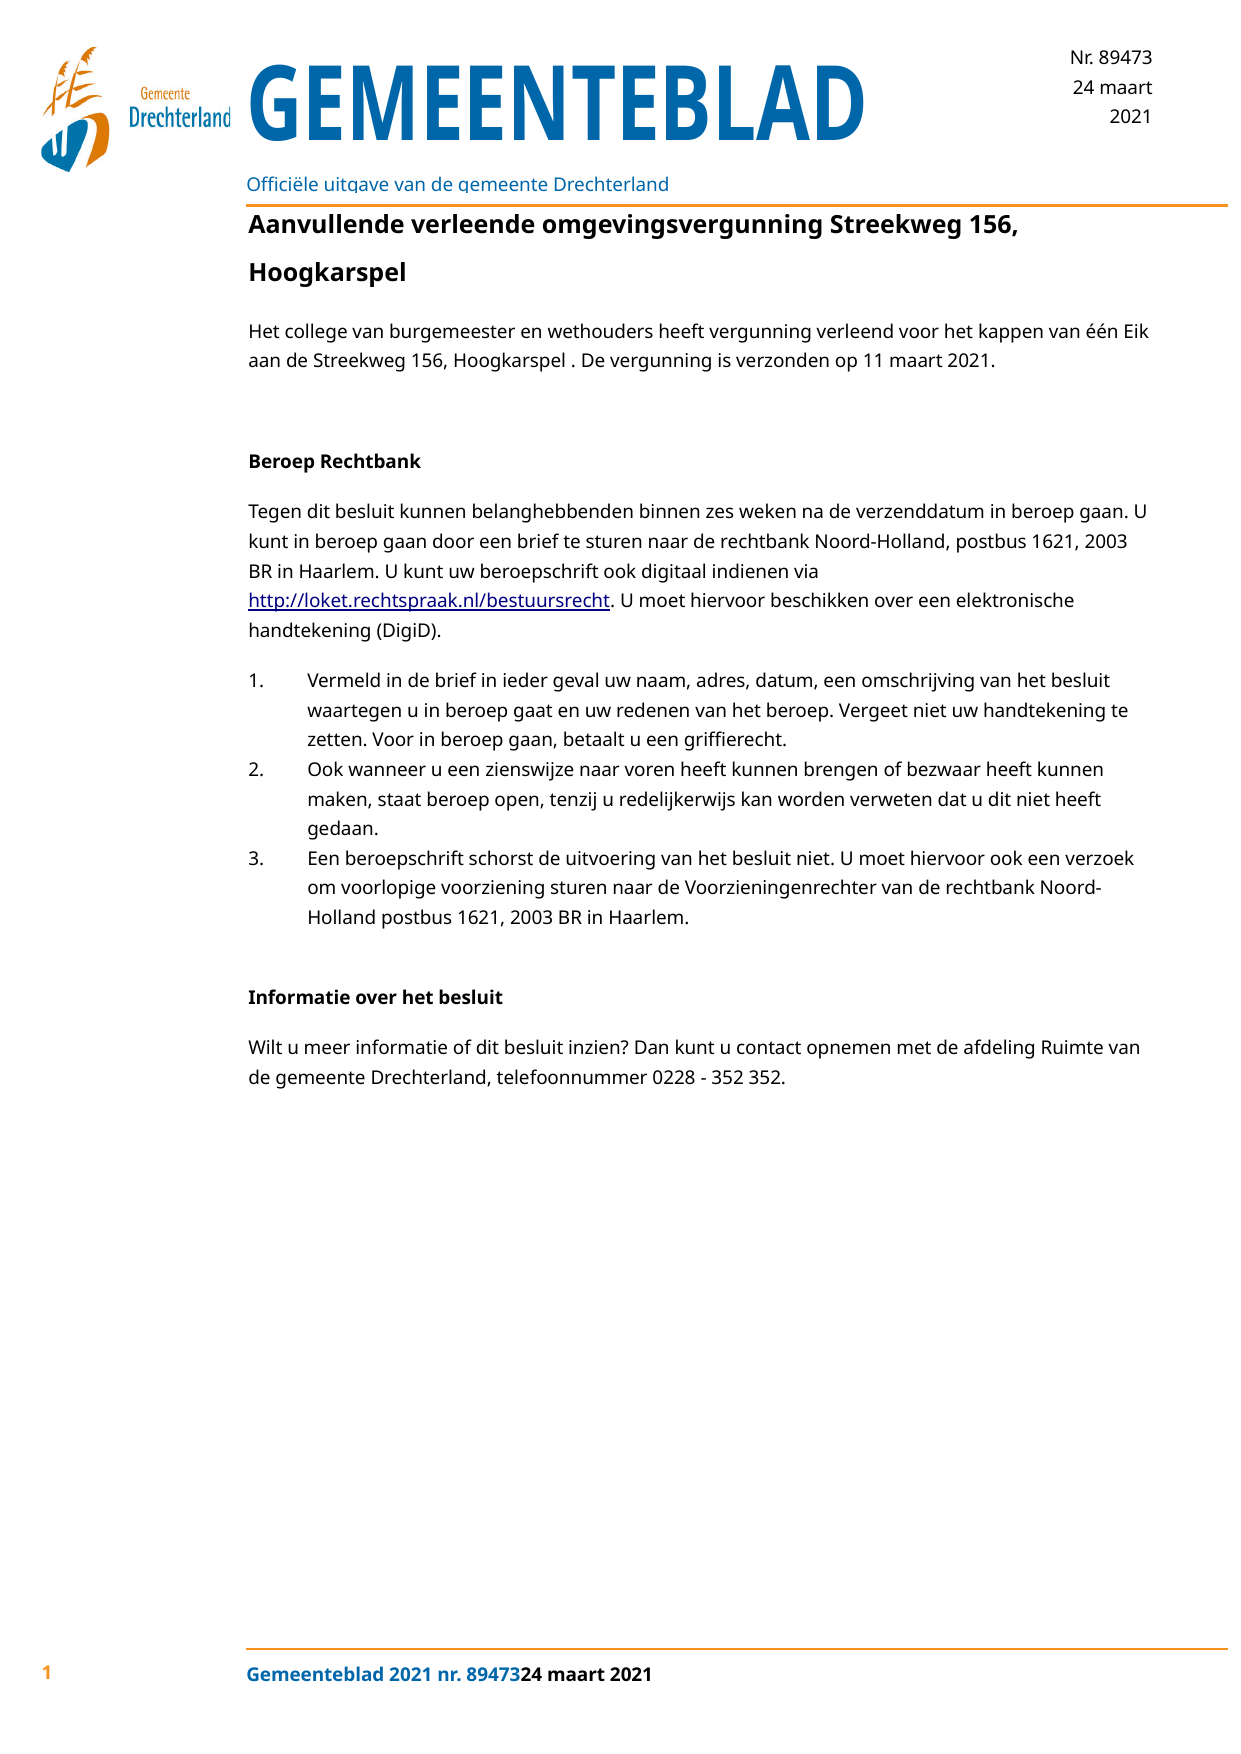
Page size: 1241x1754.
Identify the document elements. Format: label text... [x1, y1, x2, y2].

text Informatie over het besluit [248, 984, 1152, 1010]
list Vermeld in de brief in ieder geval uw naam, adres, datum, een omschrijving van het besluit waartegen u in beroep gaat en uw redenen van het beroep. Vergeet niet uw handtekening te zetten. Voor in beroep gaan, betaalt u een griffierecht. [248, 667, 1152, 752]
picture [41, 158, 64, 172]
picture [41, 47, 231, 172]
list Een beroepschrift schorst de uitvoering van het besluit niet. U moet hiervoor ook een verzoek om voorlopige voorziening sturen naar de Voorzieningenrechter van de rechtbank Noord-Holland postbus 1621, 2003 BR in Haarlem. [248, 845, 1152, 930]
text Beroep Rechtbank [248, 448, 1152, 474]
list Ook wanneer u een zienswijze naar voren heeft kunnen brengen of bezwaar heeft kunnen maken, staat beroep open, tenzij u redelijkerwijs kan worden verweten dat u dit niet heeft gedaan. [248, 756, 1152, 841]
text Wilt u meer informatie of dit besluit inzien? Dan kunt u contact opnemen met de afdeling Ruimte van de gemeente Drechterland, telefoonnummer 0228 - 352 352. [248, 1034, 1152, 1090]
text Aanvullende verleende omgevingsvergunning Streekweg 156, Hoogkarspel [248, 207, 1152, 288]
text Tegen dit besluit kunnen belanghebbenden binnen zes weken na de verzenddatum in beroep gaan. U kunt in beroep gaan door een brief te sturen naar de rechtbank Noord-Holland, postbus 1621, 2003 BR in Haarlem. U kunt uw beroepschrift ook digitaal indienen via http://loket.rechtspraak.nl/bestuursrecht. U moet hiervoor beschikken over een elektronische handtekening (DigiD). [248, 499, 1152, 643]
picture [226, 115, 231, 124]
text Het college van burgemeester en wethouders heeft vergunning verleend voor het kappen van één Eik aan de Streekweg 156, Hoogkarspel . De vergunning is verzonden op 11 maart 2021. [248, 318, 1152, 373]
